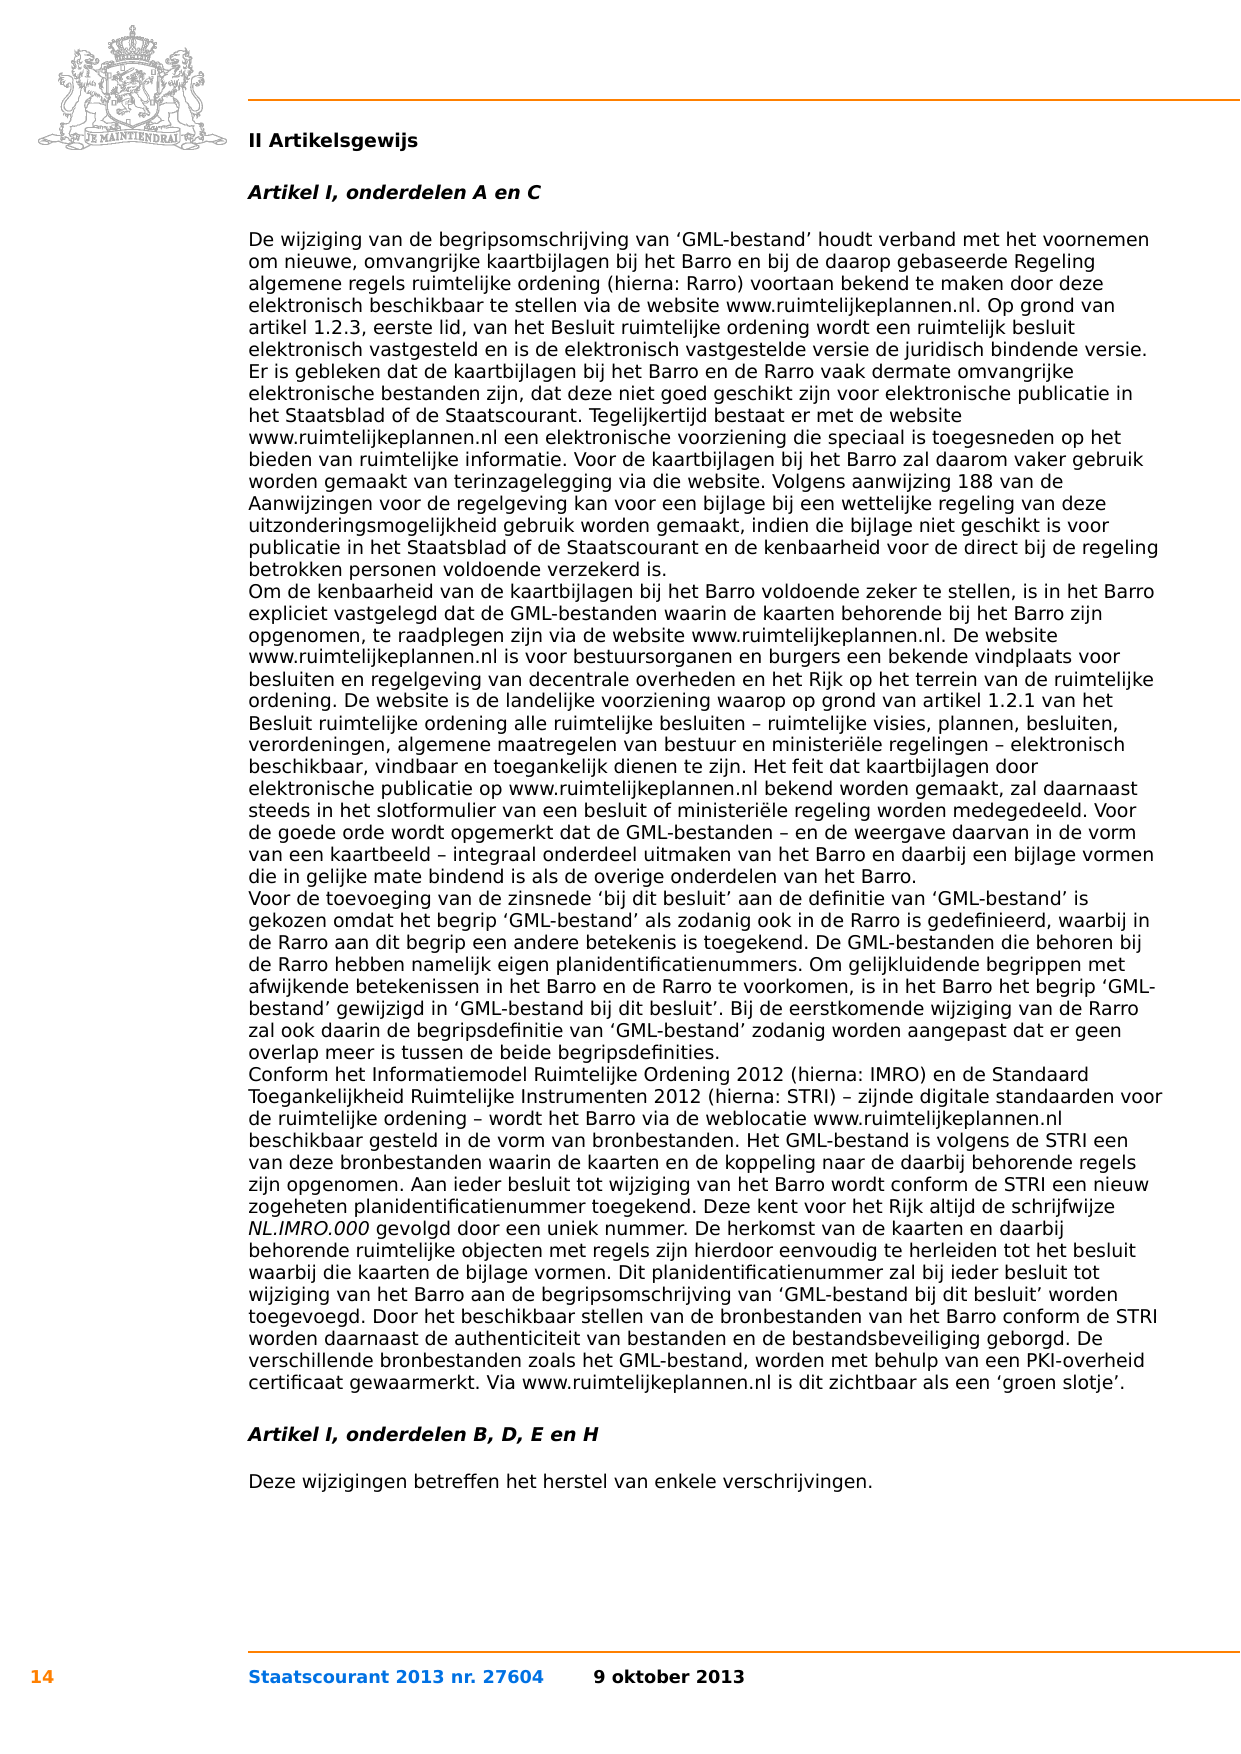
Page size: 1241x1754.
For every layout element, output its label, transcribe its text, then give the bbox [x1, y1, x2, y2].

text Om de kenbaarheid van de kaartbijlagen bij het Barro voldoende zeker te stellen, is in het Barro expliciet vastgelegd dat de GML-bestanden waarin de kaarten behorende bij het Barro zijn opgenomen, te raadplegen zijn via de website www.ruimtelijkeplannen.nl. De website www.ruimtelijkeplannen.nl is voor bestuursorganen en burgers een bekende vindplaats voor besluiten en regelgeving van decentrale overheden en het Rijk op het terrein van de ruimtelijke ordening. De website is de landelijke voorziening waarop op grond van artikel 1.2.1 van het Besluit ruimtelijke ordening alle ruimtelijke besluiten – ruimtelijke visies, plannen, besluiten, verordeningen, algemene maatregelen van bestuur en ministeriële regelingen – elektronisch beschikbaar, vindbaar en toegankelijk dienen te zijn. Het feit dat kaartbijlagen door elektronische publicatie op www.ruimtelijkeplannen.nl bekend worden gemaakt, zal daarnaast steeds in het slotformulier van een besluit of ministeriële regeling worden medegedeeld. Voor de goede orde wordt opgemerkt dat de GML-bestanden – en de weergave daarvan in de vorm van een kaartbeeld – integraal onderdeel uitmaken van het Barro en daarbij een bijlage vormen die in gelijke mate bindend is als de overige onderdelen van het Barro. [248, 581, 1163, 888]
subtitle Artikel I, onderdelen B, D, E en H [248, 1424, 1163, 1446]
subtitle II Artikelsgewijs [248, 130, 1163, 152]
text Voor de toevoeging van de zinsnede ‘bij dit besluit’ aan de definitie van ‘GML-bestand’ is gekozen omdat het begrip ‘GML-bestand’ als zodanig ook in de Rarro is gedefinieerd, waarbij in de Rarro aan dit begrip een andere betekenis is toegekend. De GML-bestanden die behoren bij de Rarro hebben namelijk eigen planidentificatienummers. Om gelijkluidende begrippen met afwijkende betekenissen in het Barro en de Rarro te voorkomen, is in het Barro het begrip ‘GML-bestand’ gewijzigd in ‘GML-bestand bij dit besluit’. Bij de eerstkomende wijziging van de Rarro zal ook daarin de begripsdefinitie van ‘GML-bestand’ zodanig worden aangepast dat er geen overlap meer is tussen de beide begripsdefinities. [248, 888, 1163, 1064]
text De wijziging van de begripsomschrijving van ‘GML-bestand’ houdt verband met het voornemen om nieuwe, omvangrijke kaartbijlagen bij het Barro en bij de daarop gebaseerde Regeling algemene regels ruimtelijke ordening (hierna: Rarro) voortaan bekend te maken door deze elektronisch beschikbaar te stellen via de website www.ruimtelijkeplannen.nl. Op grond van artikel 1.2.3, eerste lid, van het Besluit ruimtelijke ordening wordt een ruimtelijk besluit elektronisch vastgesteld en is de elektronisch vastgestelde versie de juridisch bindende versie. Er is gebleken dat de kaartbijlagen bij het Barro en de Rarro vaak dermate omvangrijke elektronische bestanden zijn, dat deze niet goed geschikt zijn voor elektronische publicatie in het Staatsblad of de Staatscourant. Tegelijkertijd bestaat er met de website www.ruimtelijkeplannen.nl een elektronische voorziening die speciaal is toegesneden op het bieden van ruimtelijke informatie. Voor de kaartbijlagen bij het Barro zal daarom vaker gebruik worden gemaakt van terinzagelegging via die website. Volgens aanwijzing 188 van de Aanwijzingen voor de regelgeving kan voor een bijlage bij een wettelijke regeling van deze uitzonderingsmogelijkheid gebruik worden gemaakt, indien die bijlage niet geschikt is voor publicatie in het Staatsblad of de Staatscourant en de kenbaarheid voor de direct bij de regeling betrokken personen voldoende verzekerd is. [248, 229, 1163, 581]
text Deze wijzigingen betreffen het herstel van enkele verschrijvingen. [248, 1471, 1163, 1493]
text Conform het Informatiemodel Ruimtelijke Ordening 2012 (hierna: IMRO) en de Standaard Toegankelijkheid Ruimtelijke Instrumenten 2012 (hierna: STRI) – zijnde digitale standaarden voor de ruimtelijke ordening – wordt het Barro via de weblocatie www.ruimtelijkeplannen.nl beschikbaar gesteld in de vorm van bronbestanden. Het GML-bestand is volgens de STRI een van deze bronbestanden waarin de kaarten en de koppeling naar de daarbij behorende regels zijn opgenomen. Aan ieder besluit tot wijziging van het Barro wordt conform de STRI een nieuw zogeheten planidentificatienummer toegekend. Deze kent voor het Rijk altijd de schrijfwijze NL.IMRO.000 gevolgd door een uniek nummer. De herkomst van de kaarten en daarbij behorende ruimtelijke objecten met regels zijn hierdoor eenvoudig te herleiden tot het besluit waarbij die kaarten de bijlage vormen. Dit planidentificatienummer zal bij ieder besluit tot wijziging van het Barro aan de begripsomschrijving van ‘GML-bestand bij dit besluit’ worden toegevoegd. Door het beschikbaar stellen van de bronbestanden van het Barro conform de STRI worden daarnaast de authenticiteit van bestanden en de bestandsbeveiliging geborgd. De verschillende bronbestanden zoals het GML-bestand, worden met behulp van een PKI-overheid certificaat gewaarmerkt. Via www.ruimtelijkeplannen.nl is dit zichtbaar als een ‘groen slotje’. [248, 1064, 1163, 1394]
picture [38, 25, 227, 150]
subtitle Artikel I, onderdelen A en C [248, 182, 1163, 204]
